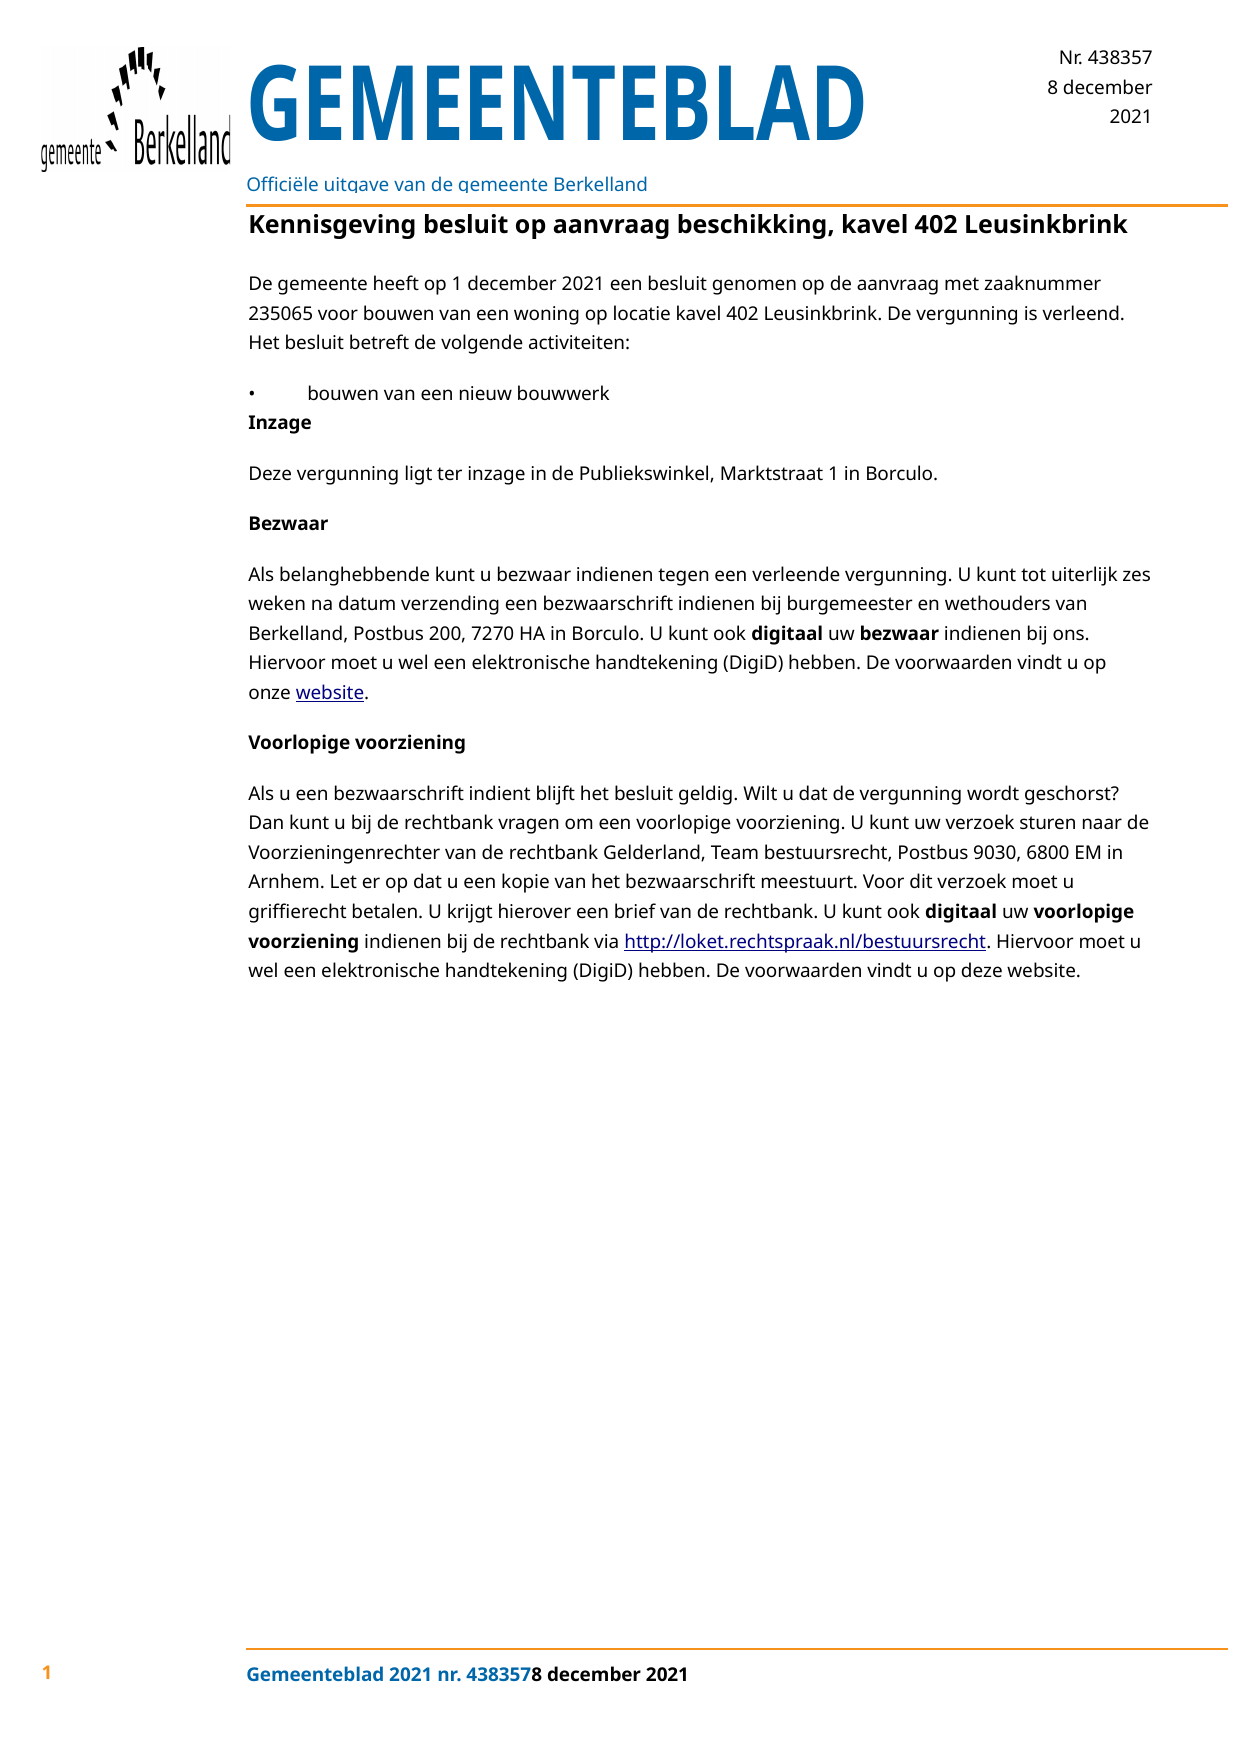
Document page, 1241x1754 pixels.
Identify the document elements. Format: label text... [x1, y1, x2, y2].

list bouwen van een nieuw bouwwerk [248, 380, 1152, 406]
picture [41, 47, 231, 172]
text De gemeente heeft op 1 december 2021 een besluit genomen op de aanvraag met zaaknummer 235065 voor bouwen van een woning op locatie kavel 402 Leusinkbrink. De vergunning is verleend. Het besluit betreft de volgende activiteiten: [248, 270, 1152, 355]
text Kennisgeving besluit op aanvraag beschikking, kavel 402 Leusinkbrink [248, 207, 1152, 241]
text Als belanghebbende kunt u bezwaar indienen tegen een verleende vergunning. U kunt tot uiterlijk zes weken na datum verzending een bezwaarschrift indienen bij burgemeester en wethouders van Berkelland, Postbus 200, 7270 HA in Borculo. U kunt ook digitaal uw bezwaar indienen bij ons. Hiervoor moet u wel een elektronische handtekening (DigiD) hebben. De voorwaarden vindt u op onze website. [248, 561, 1152, 705]
text Bezwaar [248, 510, 1152, 536]
text Voorlopige voorziening [248, 729, 1152, 755]
text Deze vergunning ligt ter inzage in de Publiekswinkel, Marktstraat 1 in Borculo. [248, 460, 1152, 486]
text Als u een bezwaarschrift indient blijft het besluit geldig. Wilt u dat de vergunning wordt geschorst? Dan kunt u bij de rechtbank vragen om een voorlopige voorziening. U kunt uw verzoek sturen naar de Voorzieningenrechter van de rechtbank Gelderland, Team bestuursrecht, Postbus 9030, 6800 EM in Arnhem. Let er op dat u een kopie van het bezwaarschrift meestuurt. Voor dit verzoek moet u griffierecht betalen. U krijgt hierover een brief van de rechtbank. U kunt ook digitaal uw voorlopige voorziening indienen bij de rechtbank via http://loket.rechtspraak.nl/bestuursrecht. Hiervoor moet u wel een elektronische handtekening (DigiD) hebben. De voorwaarden vindt u op deze website. [248, 780, 1152, 983]
text Inzage [248, 409, 1152, 435]
